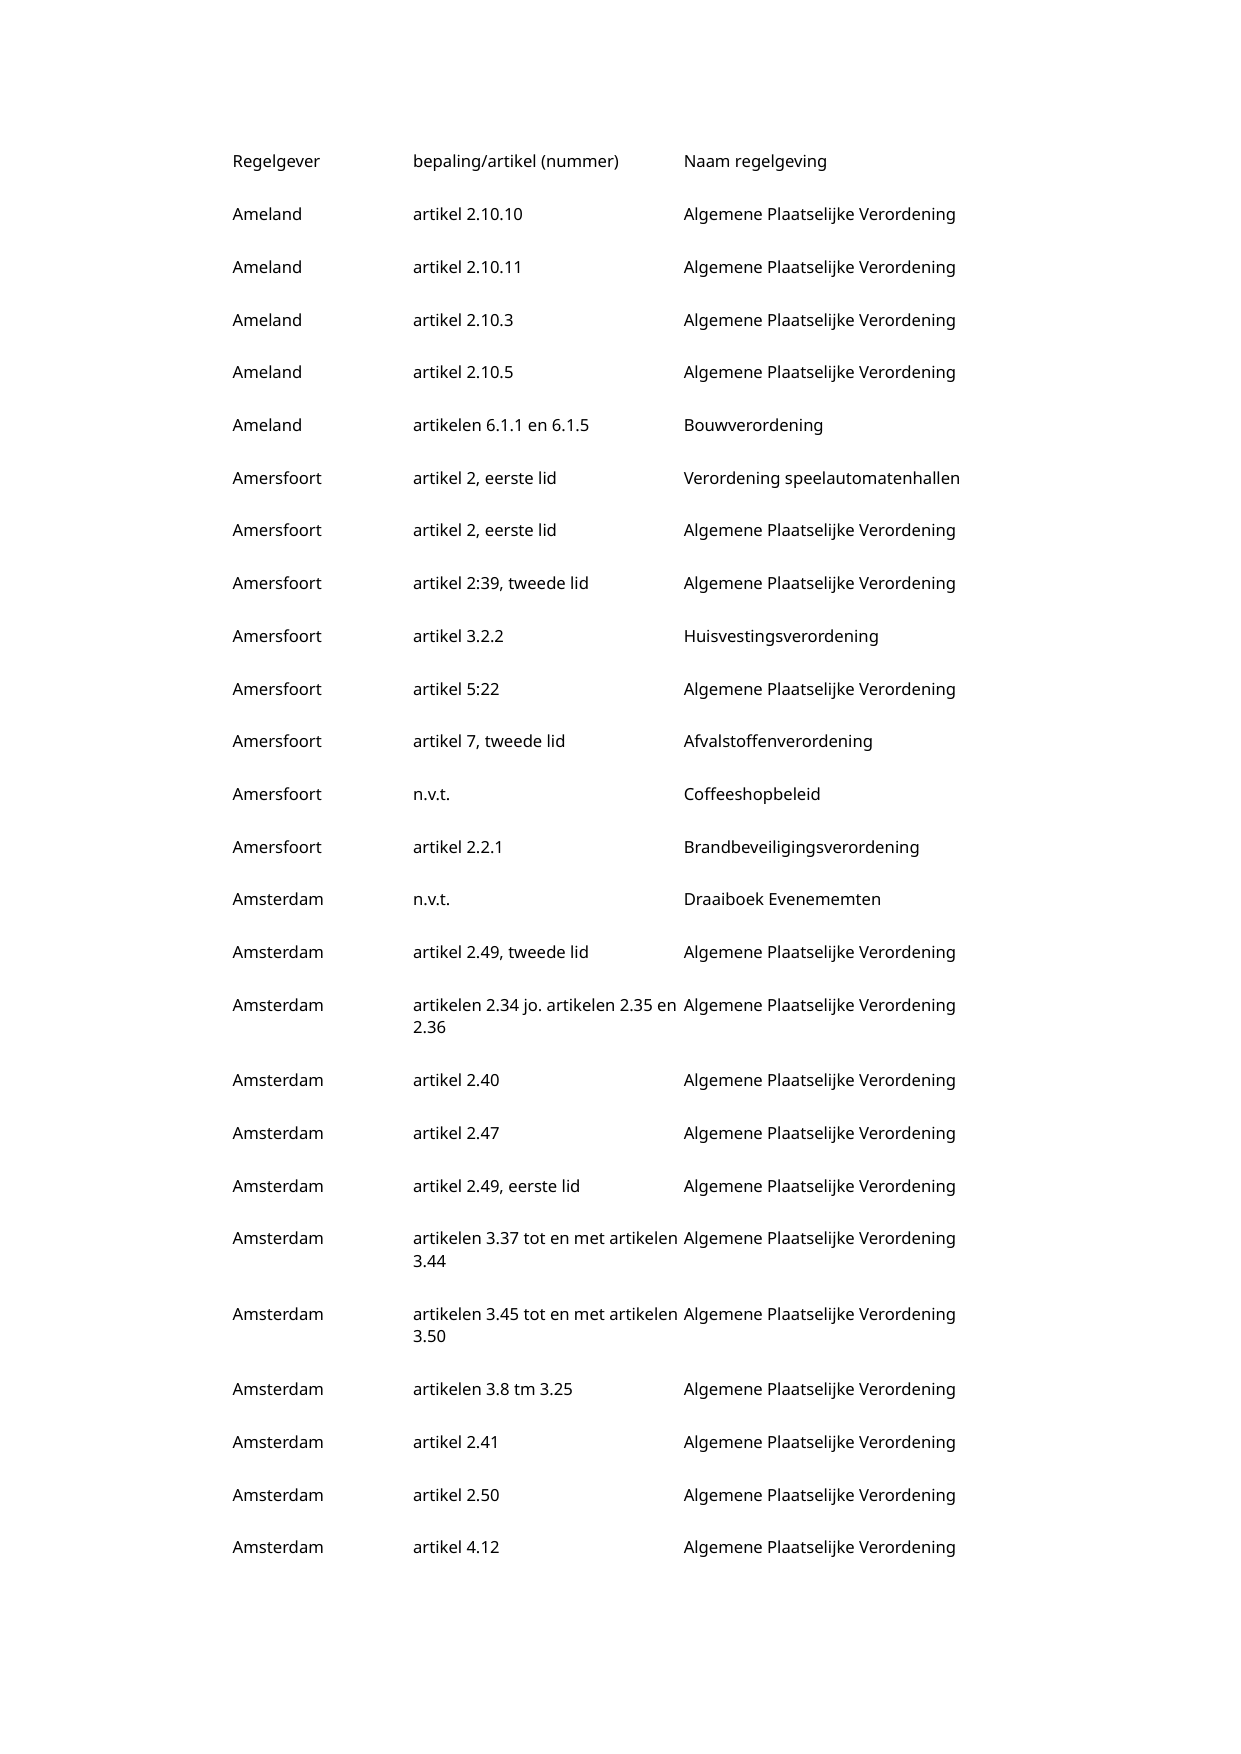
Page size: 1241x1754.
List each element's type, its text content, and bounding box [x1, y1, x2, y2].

table_cell Amsterdam [233, 888, 413, 941]
table_cell artikel 2:39, tweede lid [413, 572, 683, 624]
table_cell artikel 2.50 [413, 1483, 683, 1536]
table_cell artikelen 3.45 tot en met artikelen 3.50 [413, 1302, 683, 1378]
table_cell Amsterdam [233, 1536, 413, 1588]
table_cell artikel 2.49, eerste lid [413, 1174, 683, 1227]
table_header bepaling/artikel (nummer) [413, 150, 683, 203]
table_cell Algemene Plaatselijke Verordening [684, 1483, 1053, 1536]
table_cell artikel 2.10.10 [413, 203, 683, 255]
table_cell Algemene Plaatselijke Verordening [684, 1227, 1053, 1302]
table_cell artikel 5:22 [413, 677, 683, 730]
table_cell artikel 2.2.1 [413, 835, 683, 888]
table_cell Algemene Plaatselijke Verordening [684, 519, 1053, 572]
table_cell Algemene Plaatselijke Verordening [684, 308, 1053, 361]
table_cell Algemene Plaatselijke Verordening [684, 1302, 1053, 1378]
table_cell Algemene Plaatselijke Verordening [684, 993, 1053, 1069]
table_cell Algemene Plaatselijke Verordening [684, 941, 1053, 993]
table_header Naam regelgeving [684, 150, 1053, 203]
table_cell artikelen 6.1.1 en 6.1.5 [413, 414, 683, 466]
table_cell artikelen 3.37 tot en met artikelen 3.44 [413, 1227, 683, 1302]
table_cell Algemene Plaatselijke Verordening [684, 1378, 1053, 1430]
table_cell Algemene Plaatselijke Verordening [684, 255, 1053, 308]
table_cell Brandbeveiligingsverordening [684, 835, 1053, 888]
table_cell Algemene Plaatselijke Verordening [684, 361, 1053, 413]
table_cell Amersfoort [233, 730, 413, 782]
table_cell artikel 2.47 [413, 1121, 683, 1174]
table_cell n.v.t. [413, 783, 683, 835]
table_cell Bouwverordening [684, 414, 1053, 466]
table_cell artikel 2, eerste lid [413, 519, 683, 572]
table_cell Amersfoort [233, 624, 413, 677]
table_cell Ameland [233, 414, 413, 466]
table_cell n.v.t. [413, 888, 683, 941]
table_cell Amsterdam [233, 1483, 413, 1536]
table_cell Amsterdam [233, 941, 413, 993]
table_cell Draaiboek Evenememten [684, 888, 1053, 941]
table_cell Amsterdam [233, 1069, 413, 1121]
table_cell Amersfoort [233, 466, 413, 519]
table_cell Amsterdam [233, 1121, 413, 1174]
table_cell Amersfoort [233, 677, 413, 730]
table_cell Ameland [233, 255, 413, 308]
table_cell artikel 2.49, tweede lid [413, 941, 683, 993]
table_cell Ameland [233, 308, 413, 361]
table_cell Algemene Plaatselijke Verordening [684, 1121, 1053, 1174]
table_cell Amsterdam [233, 1378, 413, 1430]
table_cell Amsterdam [233, 1430, 413, 1483]
table_cell artikelen 2.34 jo. artikelen 2.35 en 2.36 [413, 993, 683, 1069]
table_cell artikel 7, tweede lid [413, 730, 683, 782]
table_cell artikel 2.10.11 [413, 255, 683, 308]
table_cell artikelen 3.8 tm 3.25 [413, 1378, 683, 1430]
table_cell Huisvestingsverordening [684, 624, 1053, 677]
table_cell Ameland [233, 203, 413, 255]
table_cell Algemene Plaatselijke Verordening [684, 677, 1053, 730]
table_cell Coffeeshopbeleid [684, 783, 1053, 835]
table_cell artikel 3.2.2 [413, 624, 683, 677]
table_cell Amersfoort [233, 519, 413, 572]
table_cell Algemene Plaatselijke Verordening [684, 572, 1053, 624]
table_cell Algemene Plaatselijke Verordening [684, 1430, 1053, 1483]
table_cell Amersfoort [233, 835, 413, 888]
table_cell artikel 2, eerste lid [413, 466, 683, 519]
table_cell Afvalstoffenverordening [684, 730, 1053, 782]
table_cell Amsterdam [233, 993, 413, 1069]
table_cell Amersfoort [233, 572, 413, 624]
table_cell Amsterdam [233, 1227, 413, 1302]
table_cell Amersfoort [233, 783, 413, 835]
table_cell Ameland [233, 361, 413, 413]
table_cell Algemene Plaatselijke Verordening [684, 1069, 1053, 1121]
table_cell artikel 2.40 [413, 1069, 683, 1121]
table_cell artikel 2.10.3 [413, 308, 683, 361]
table_cell Algemene Plaatselijke Verordening [684, 1536, 1053, 1588]
table_cell Amsterdam [233, 1174, 413, 1227]
table_cell Amsterdam [233, 1302, 413, 1378]
table_cell Algemene Plaatselijke Verordening [684, 203, 1053, 255]
table_cell Verordening speelautomatenhallen [684, 466, 1053, 519]
table_header Regelgever [233, 150, 413, 203]
table_cell Algemene Plaatselijke Verordening [684, 1174, 1053, 1227]
table_cell artikel 4.12 [413, 1536, 683, 1588]
table_cell artikel 2.41 [413, 1430, 683, 1483]
table_cell artikel 2.10.5 [413, 361, 683, 413]
